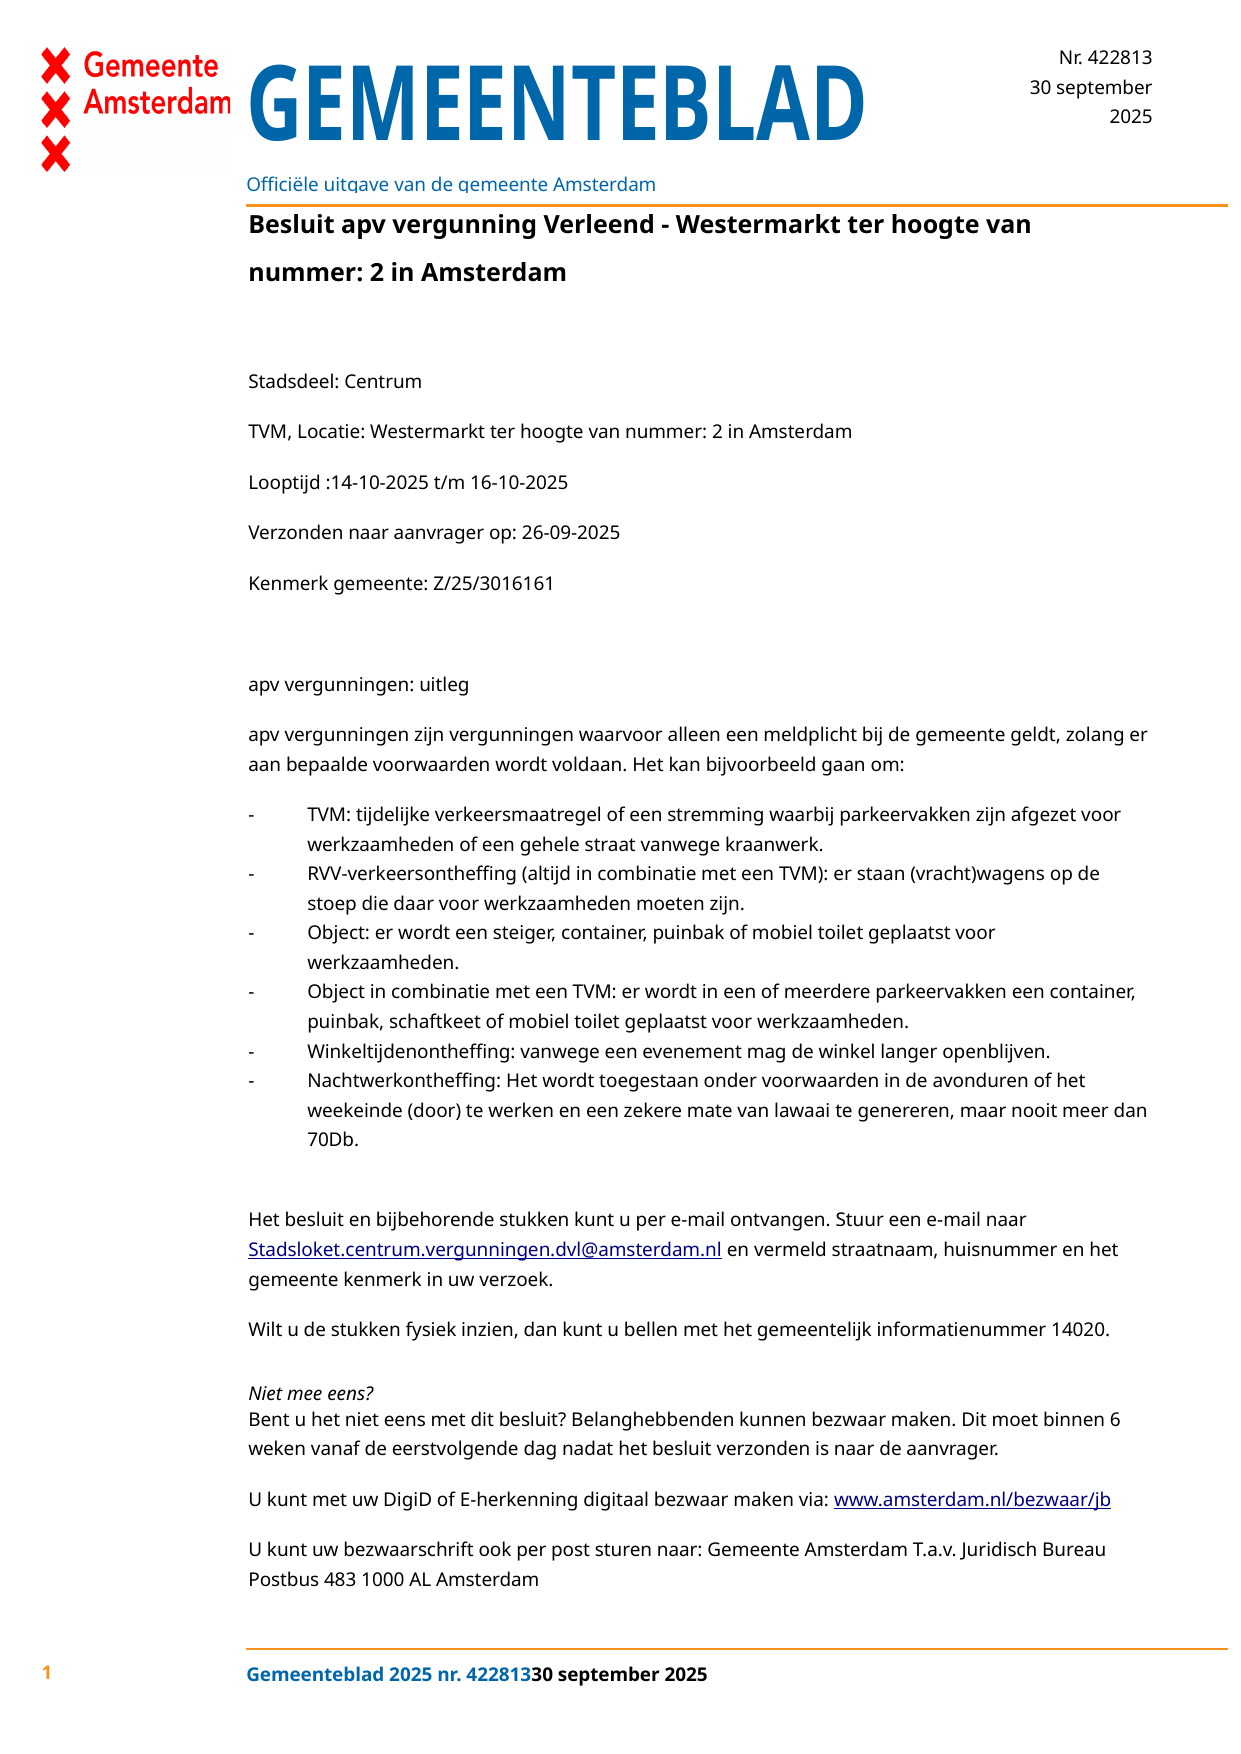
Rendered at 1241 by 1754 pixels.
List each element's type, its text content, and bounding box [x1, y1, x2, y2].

text Looptijd :14-10-2025 t/m 16-10-2025 [248, 469, 1152, 495]
text Niet mee eens? [248, 1380, 1152, 1406]
list Nachtwerkontheffing: Het wordt toegestaan onder voorwaarden in de avonduren of het weekeinde (door) te werken en een zekere mate van lawaai te genereren, maar nooit meer dan 70Db. [248, 1067, 1152, 1152]
text Bent u het niet eens met dit besluit? Belanghebbenden kunnen bezwaar maken. Dit moet binnen 6 weken vanaf de eerstvolgende dag nadat het besluit verzonden is naar de aanvrager. [248, 1406, 1152, 1461]
text apv vergunningen: uitleg [248, 671, 1152, 697]
list Object in combinatie met een TVM: er wordt in een of meerdere parkeervakken een container, puinbak, schaftkeet of mobiel toilet geplaatst voor werkzaamheden. [248, 979, 1152, 1034]
picture [41, 47, 231, 172]
list Object: er wordt een steiger, container, puinbak of mobiel toilet geplaatst voor werkzaamheden. [248, 919, 1152, 975]
text Stadsdeel: Centrum [248, 368, 1152, 394]
text Verzonden naar aanvrager op: 26-09-2025 [248, 519, 1152, 545]
text Het besluit en bijbehorende stukken kunt u per e-mail ontvangen. Stuur een e-mail naar Stadsloket.centrum.vergunningen.dvl@amsterdam.nl en vermeld straatnaam, huisnummer en het gemeente kenmerk in uw verzoek. [248, 1207, 1152, 1292]
text U kunt met uw DigiD of E-herkenning digitaal bezwaar maken via: www.amsterdam.nl/bezwaar/jb [248, 1486, 1152, 1512]
list RVV-verkeersontheffing (altijd in combinatie met een TVM): er staan (vracht)wagens op de stoep die daar voor werkzaamheden moeten zijn. [248, 860, 1152, 916]
list TVM: tijdelijke verkeersmaatregel of een stremming waarbij parkeervakken zijn afgezet voor werkzaamheden of een gehele straat vanwege kraanwerk. [248, 801, 1152, 857]
text TVM, Locatie: Westermarkt ter hoogte van nummer: 2 in Amsterdam [248, 419, 1152, 444]
text apv vergunningen zijn vergunningen waarvoor alleen een meldplicht bij de gemeente geldt, zolang er aan bepaalde voorwaarden wordt voldaan. Het kan bijvoorbeeld gaan om: [248, 721, 1152, 777]
text Wilt u de stukken fysiek inzien, dan kunt u bellen met het gemeentelijk informatienummer 14020. [248, 1316, 1152, 1342]
list Winkeltijdenontheffing: vanwege een evenement mag de winkel langer openblijven. [248, 1038, 1152, 1064]
text U kunt uw bezwaarschrift ook per post sturen naar: Gemeente Amsterdam T.a.v. Juridisch Bureau Postbus 483 1000 AL Amsterdam [248, 1536, 1152, 1592]
text Besluit apv vergunning Verleend - Westermarkt ter hoogte van nummer: 2 in Amsterdam [248, 207, 1152, 288]
text Kenmerk gemeente: Z/25/3016161 [248, 570, 1152, 596]
